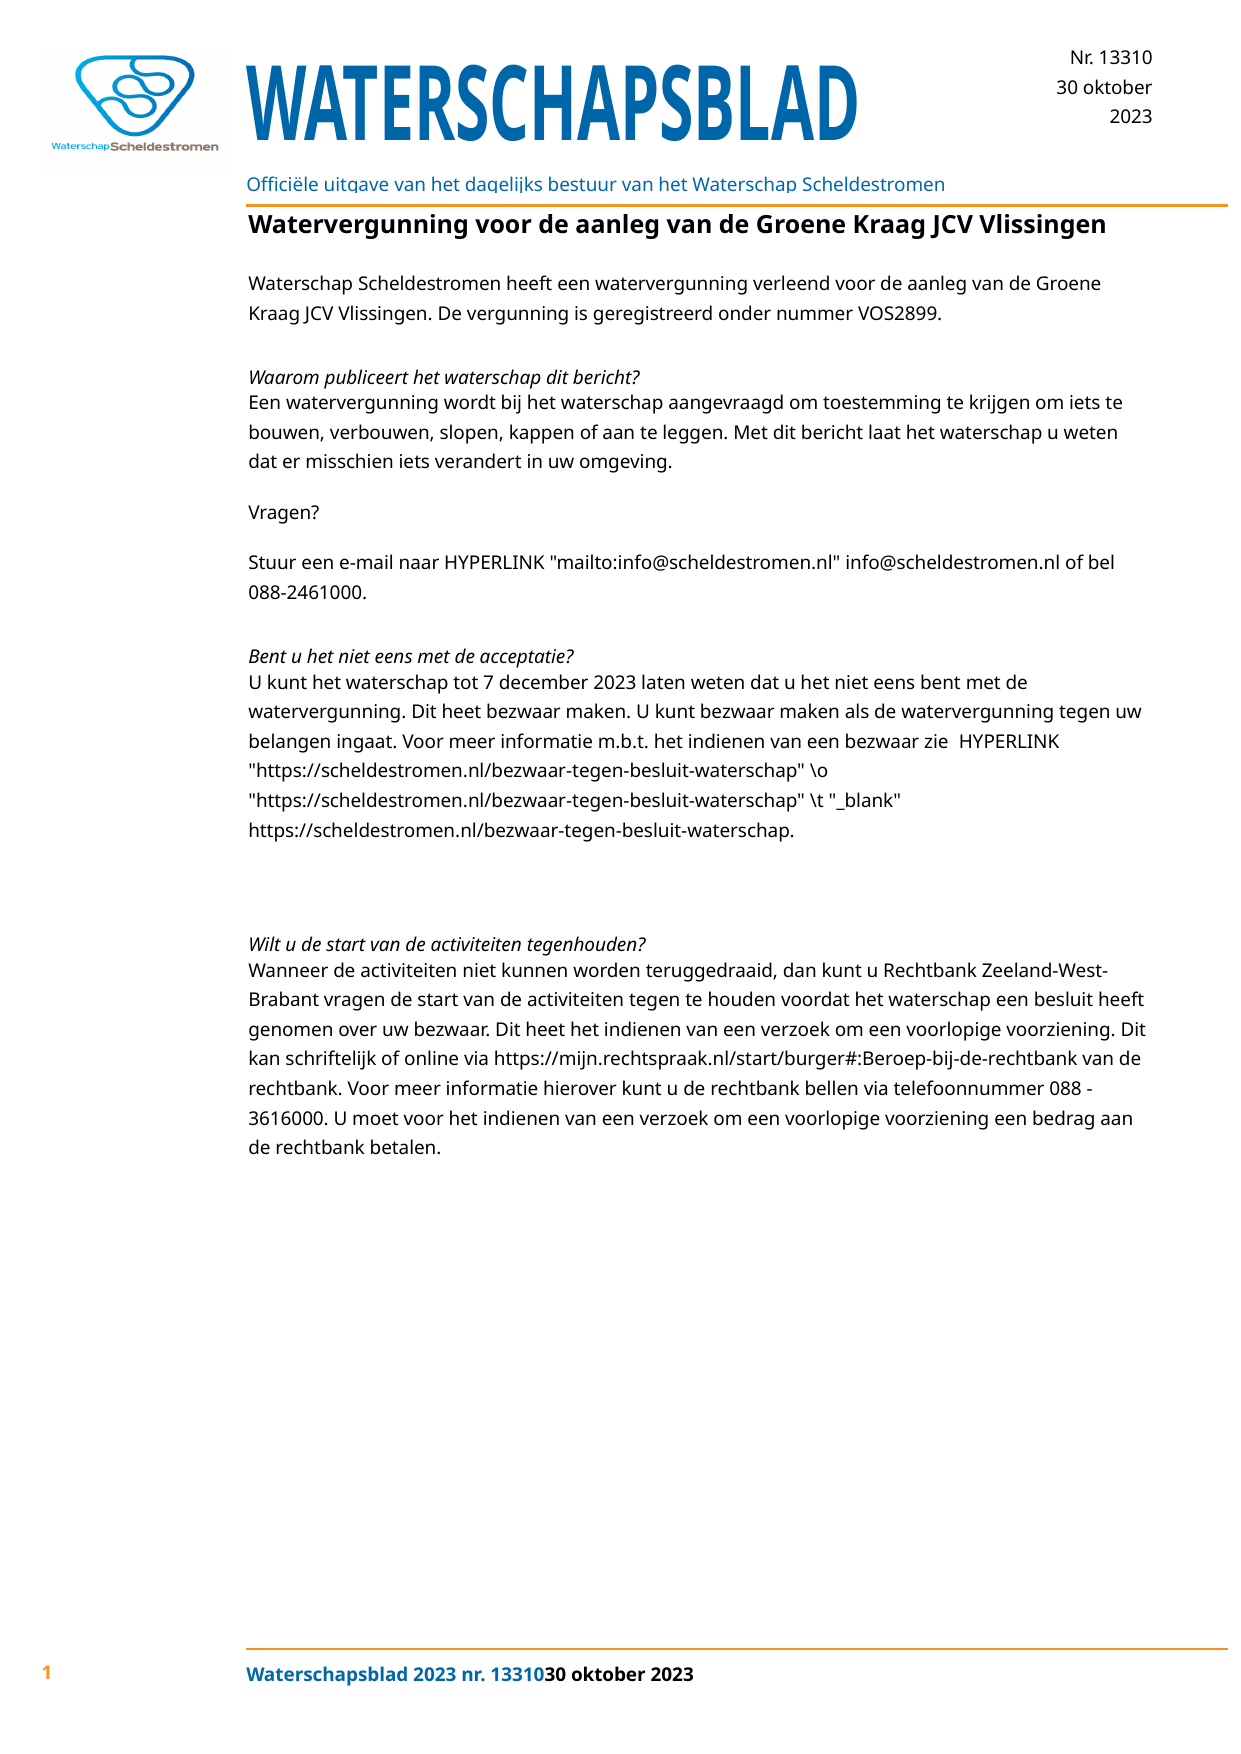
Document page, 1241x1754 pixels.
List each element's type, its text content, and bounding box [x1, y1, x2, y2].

text Stuur een e-mail naar HYPERLINK "mailto:info@scheldestromen.nl" info@scheldestromen.nl of bel 088-2461000. [248, 549, 1152, 605]
text Bent u het niet eens met de acceptatie? [248, 643, 1152, 669]
text Waarom publiceert het waterschap dit bericht? [248, 364, 1152, 389]
text Wilt u de start van de activiteiten tegenhouden? [248, 931, 1152, 957]
text U kunt het waterschap tot 7 december 2023 laten weten dat u het niet eens bent met de watervergunning. Dit heet bezwaar maken. U kunt bezwaar maken als de watervergunning tegen uw belangen ingaat. Voor meer informatie m.b.t. het indienen van een bezwaar zie HYPERLINK "https://scheldestromen.nl/bezwaar-tegen-besluit-waterschap" \o "https://scheldestromen.nl/bezwaar-tegen-besluit-waterschap" \t "_blank" https://scheldestromen.nl/bezwaar-tegen-besluit-waterschap. [248, 669, 1152, 842]
picture [41, 47, 231, 172]
text Vragen? [248, 499, 1152, 525]
text Waterschap Scheldestromen heeft een watervergunning verleend voor de aanleg van de Groene Kraag JCV Vlissingen. De vergunning is geregistreerd onder nummer VOS2899. [248, 270, 1152, 326]
text Watervergunning voor de aanleg van de Groene Kraag JCV Vlissingen [248, 207, 1152, 241]
text Een watervergunning wordt bij het waterschap aangevraagd om toestemming te krijgen om iets te bouwen, verbouwen, slopen, kappen of aan te leggen. Met dit bericht laat het waterschap u weten dat er misschien iets verandert in uw omgeving. [248, 389, 1152, 474]
text Wanneer de activiteiten niet kunnen worden teruggedraaid, dan kunt u Rechtbank Zeeland-West-Brabant vragen de start van de activiteiten tegen te houden voordat het waterschap een besluit heeft genomen over uw bezwaar. Dit heet het indienen van een verzoek om een voorlopige voorziening. Dit kan schriftelijk of online via https://mijn.rechtspraak.nl/start/burger#:Beroep-bij-de-rechtbank van de rechtbank. Voor meer informatie hierover kunt u de rechtbank bellen via telefoonnummer 088 - 3616000. U moet voor het indienen van een verzoek om een voorlopige voorziening een bedrag aan de rechtbank betalen. [248, 957, 1152, 1160]
